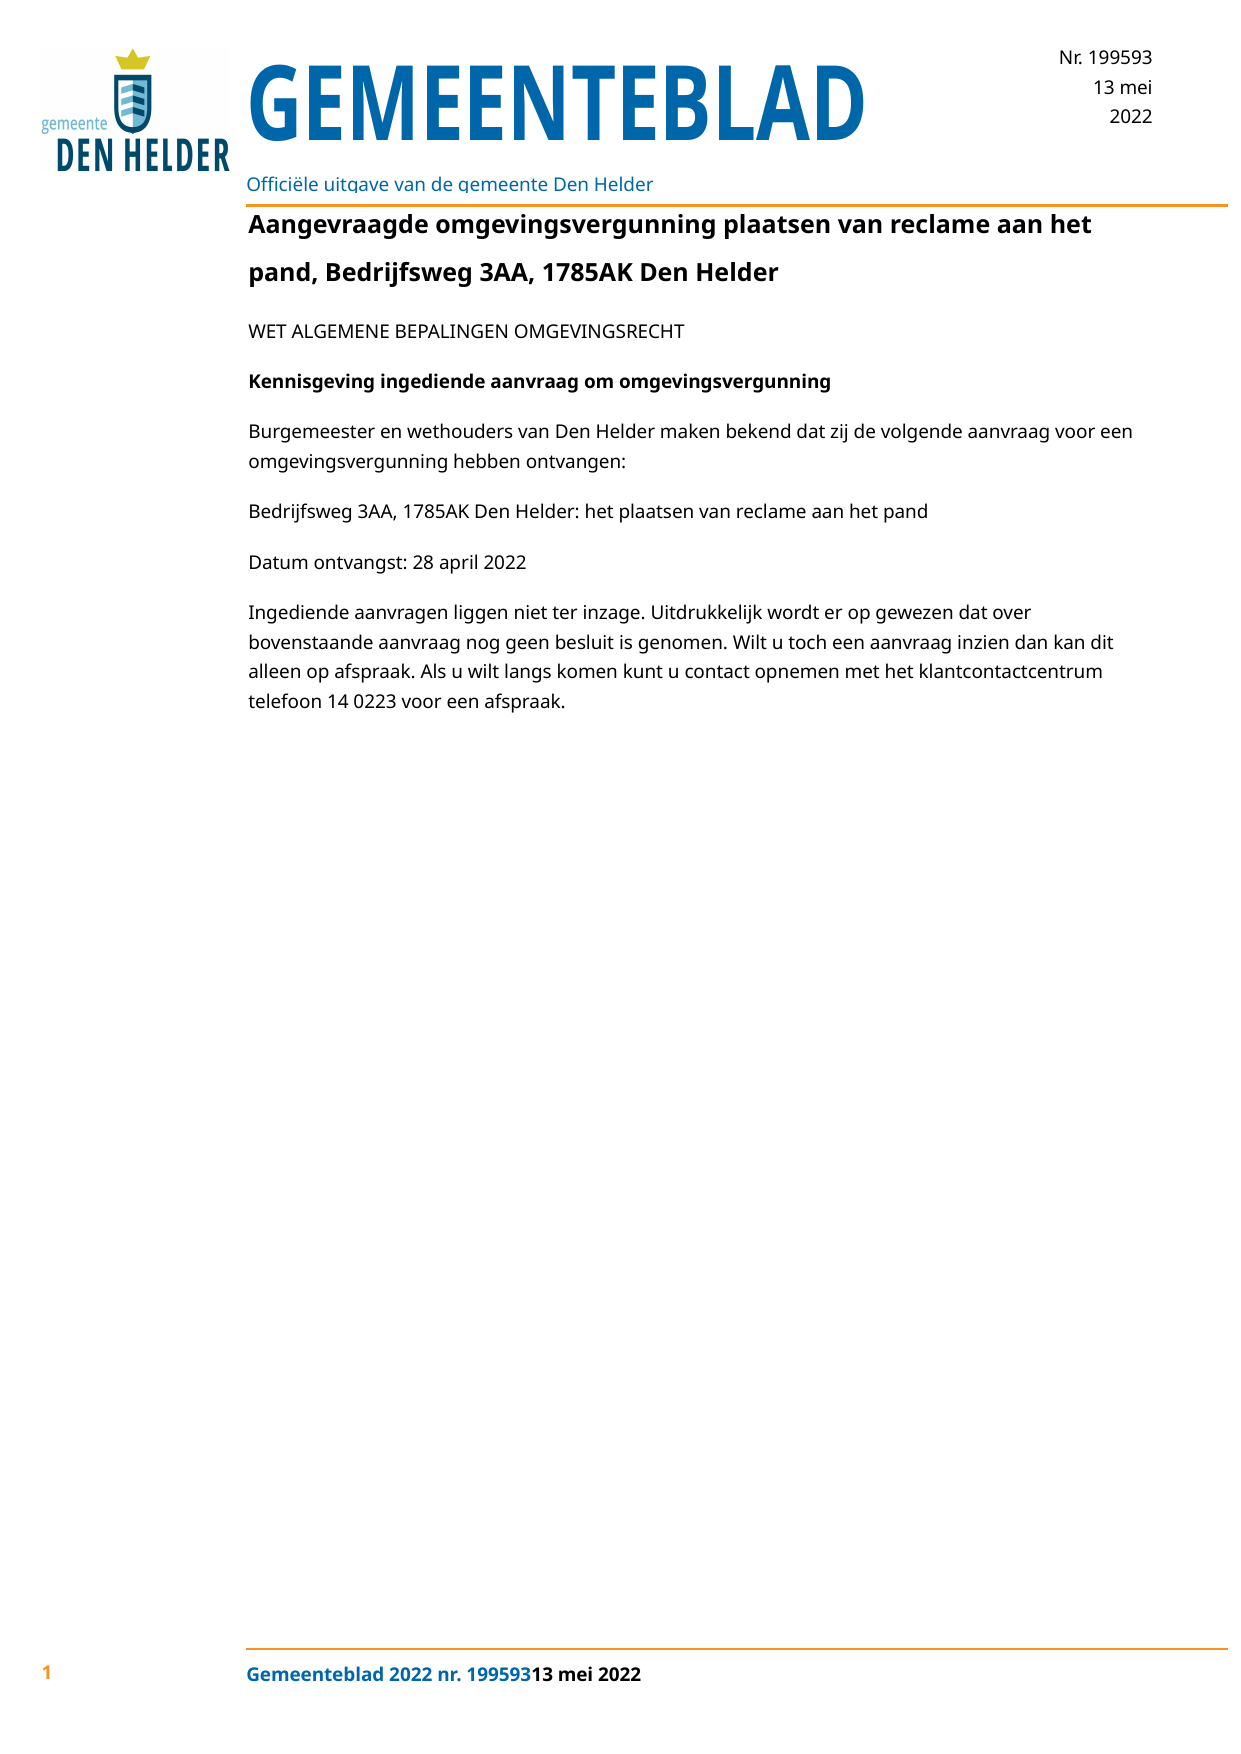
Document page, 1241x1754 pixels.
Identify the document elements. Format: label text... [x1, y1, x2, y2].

picture [63, 144, 68, 165]
picture [41, 47, 231, 172]
text Ingediende aanvragen liggen niet ter inzage. Uitdrukkelijk wordt er op gewezen dat over bovenstaande aanvraag nog geen besluit is genomen. Wilt u toch een aanvraag inzien dan kan dit alleen op afspraak. Als u wilt langs komen kunt u contact opnemen met het klantcontactcentrum telefoon 14 0223 voor een afspraak. [248, 599, 1152, 714]
text Burgemeester en wethouders van Den Helder maken bekend dat zij de volgende aanvraag voor een omgevingsvergunning hebben ontvangen: [248, 419, 1152, 474]
picture [130, 157, 135, 172]
picture [100, 154, 106, 172]
text Aangevraagde omgevingsvergunning plaatsen van reclame aan het pand, Bedrijfsweg 3AA, 1785AK Den Helder [248, 207, 1152, 288]
text Kennisgeving ingediende aanvraag om omgevingsvergunning [248, 368, 1152, 394]
text Datum ontvangst: 28 april 2022 [248, 549, 1152, 575]
picture [182, 144, 187, 165]
picture [220, 160, 224, 172]
text WET ALGEMENE BEPALINGEN OMGEVINGSRECHT [248, 318, 1152, 344]
text Bedrijfsweg 3AA, 1785AK Den Helder: het plaatsen van reclame aan het pand [248, 499, 1152, 524]
